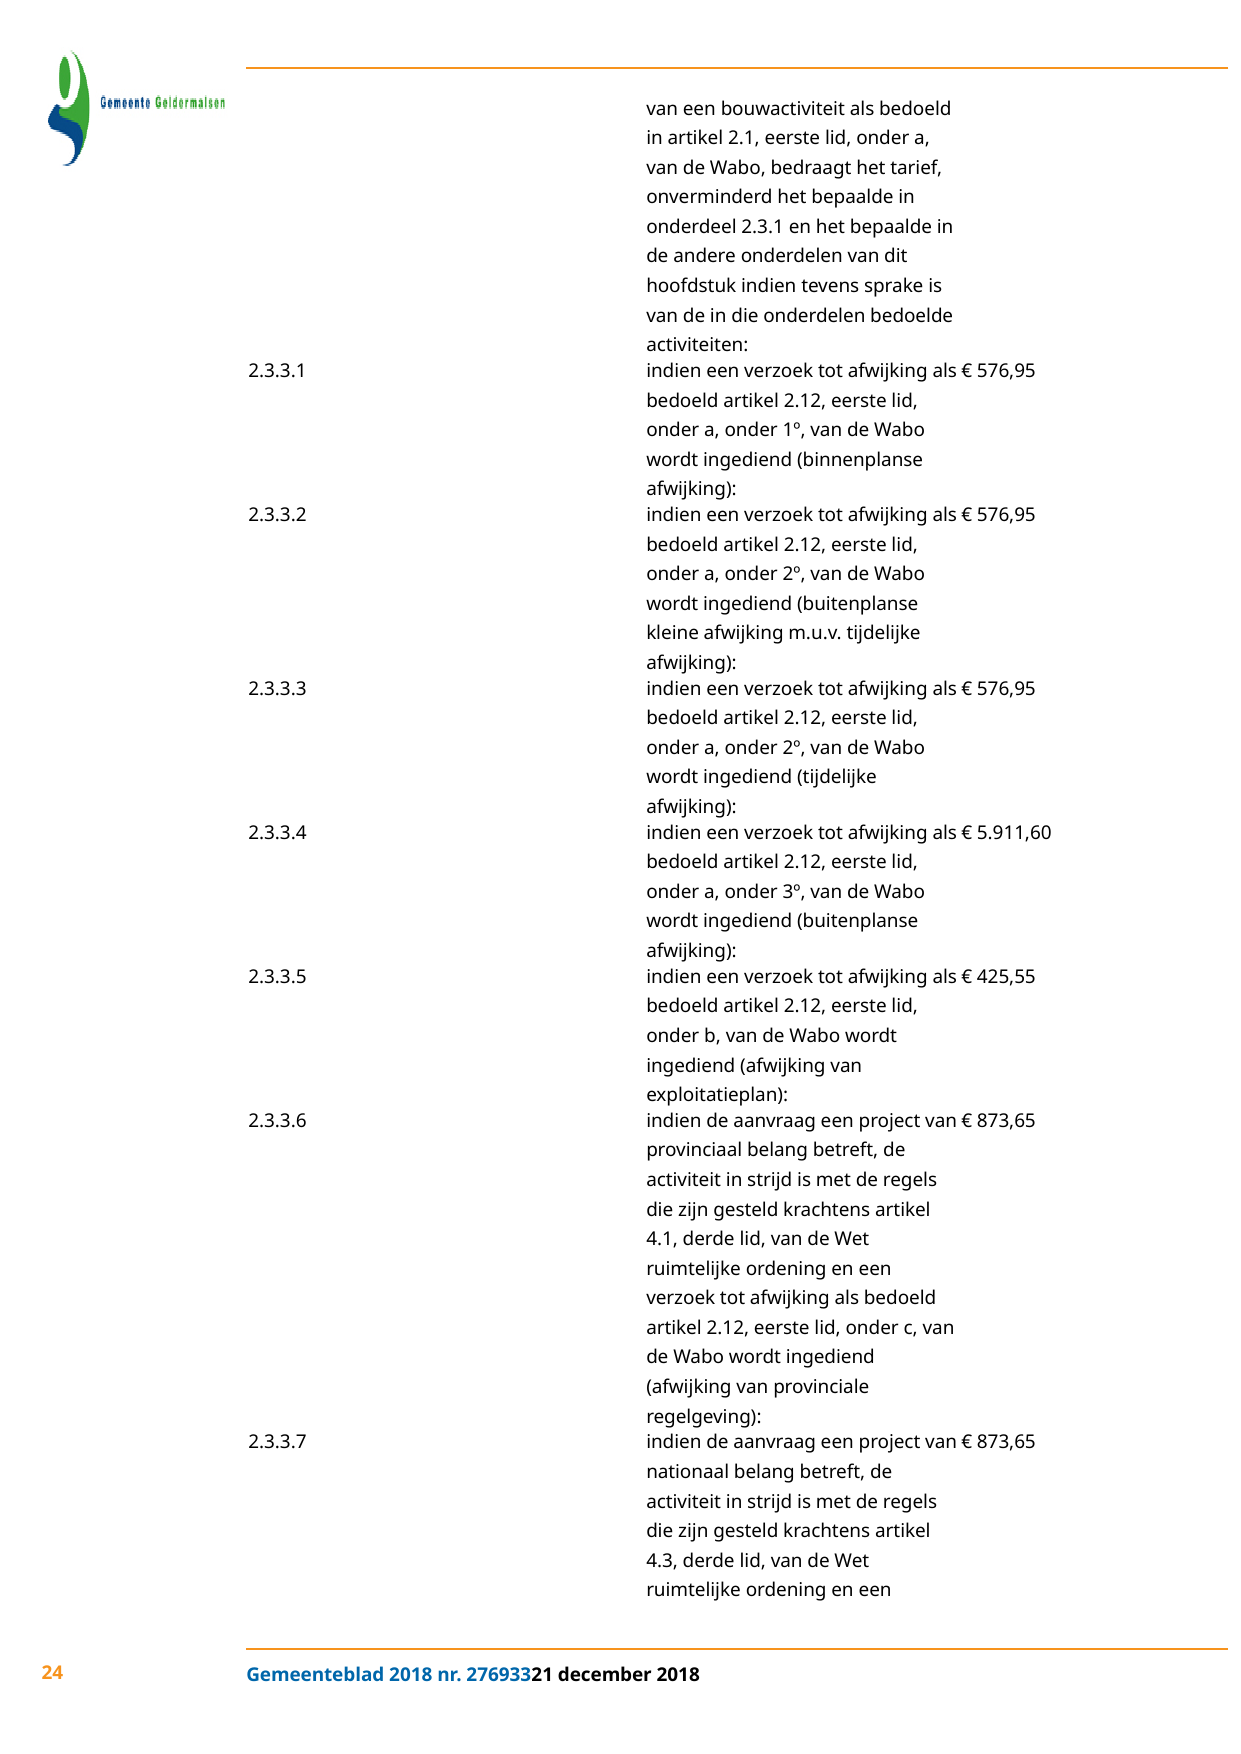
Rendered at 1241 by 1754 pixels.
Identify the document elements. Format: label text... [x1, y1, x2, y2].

table_cell 2.3.3.6 [248, 1107, 646, 1429]
table_cell indien een verzoek tot afwijking als bedoeld artikel 2.12, eerste lid, onder a, onder 3º, van de Wabo wordt ingediend (buitenplanse afwijking): [646, 819, 961, 963]
table_cell € 873,65 [961, 1429, 1152, 1602]
table_cell € 576,95 [961, 675, 1152, 819]
table_cell [961, 95, 1152, 357]
table_cell € 576,95 [961, 501, 1152, 675]
table_cell indien een verzoek tot afwijking als bedoeld artikel 2.12, eerste lid, onder b, van de Wabo wordt ingediend (afwijking van exploitatieplan): [646, 963, 961, 1107]
table_cell indien de aanvraag een project van provinciaal belang betreft, de activiteit in strijd is met de regels die zijn gesteld krachtens artikel 4.1, derde lid, van de Wet ruimtelijke ordening en een verzoek tot afwijking als bedoeld artikel 2.12, eerste lid, onder c, van de Wabo wordt ingediend (afwijking van provinciale regelgeving): [646, 1107, 961, 1429]
table_cell € 576,95 [961, 357, 1152, 501]
table_cell [248, 95, 646, 357]
table_cell 2.3.3.2 [248, 501, 646, 675]
table_cell indien een verzoek tot afwijking als bedoeld artikel 2.12, eerste lid, onder a, onder 1º, van de Wabo wordt ingediend (binnenplanse afwijking): [646, 357, 961, 501]
table_cell 2.3.3.7 [248, 1429, 646, 1602]
table_cell 2.3.3.4 [248, 819, 646, 963]
table_cell 2.3.3.5 [248, 963, 646, 1107]
table_cell van een bouwactiviteit als bedoeld in artikel 2.1, eerste lid, onder a, van de Wabo, bedraagt het tarief, onverminderd het bepaalde in onderdeel 2.3.1 en het bepaalde in de andere onderdelen van dit hoofdstuk indien tevens sprake is van de in die onderdelen bedoelde activiteiten: [646, 95, 961, 357]
table_cell indien een verzoek tot afwijking als bedoeld artikel 2.12, eerste lid, onder a, onder 2º, van de Wabo wordt ingediend (buitenplanse kleine afwijking m.u.v. tijdelijke afwijking): [646, 501, 961, 675]
table_cell € 425,55 [961, 963, 1152, 1107]
table_cell indien een verzoek tot afwijking als bedoeld artikel 2.12, eerste lid, onder a, onder 2º, van de Wabo wordt ingediend (tijdelijke afwijking): [646, 675, 961, 819]
picture [41, 47, 231, 172]
table_cell 2.3.3.3 [248, 675, 646, 819]
table_cell 2.3.3.1 [248, 357, 646, 501]
table_cell € 873,65 [961, 1107, 1152, 1429]
table_cell indien de aanvraag een project van nationaal belang betreft, de activiteit in strijd is met de regels die zijn gesteld krachtens artikel 4.3, derde lid, van de Wet ruimtelijke ordening en een [646, 1429, 961, 1602]
table_cell € 5.911,60 [961, 819, 1152, 963]
